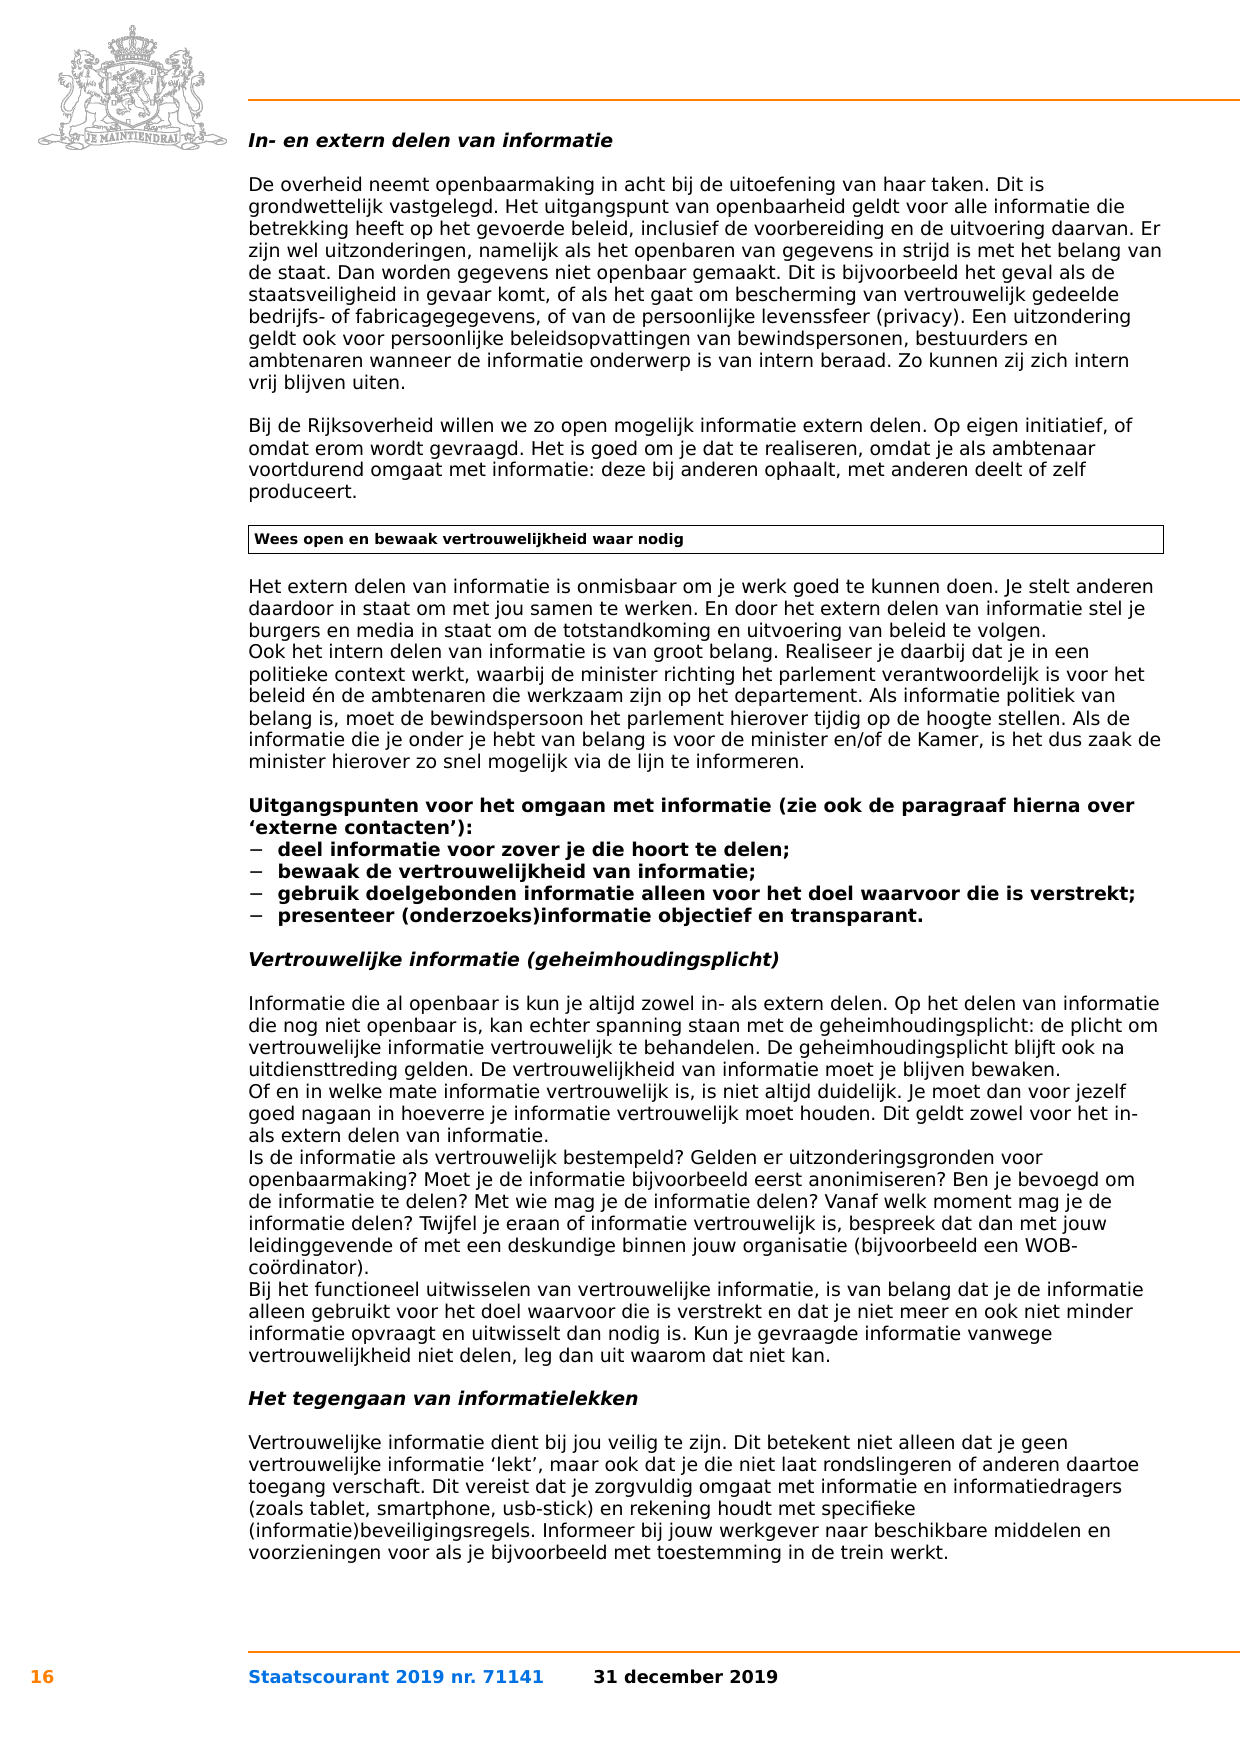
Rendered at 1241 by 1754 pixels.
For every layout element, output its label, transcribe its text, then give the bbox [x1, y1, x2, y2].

text Uitgangspunten voor het omgaan met informatie (zie ook de paragraaf hierna over ‘externe contacten’): [248, 795, 1163, 839]
text − deel informatie voor zover je die hoort te delen; [248, 839, 1163, 861]
text Informatie die al openbaar is kun je altijd zowel in- als extern delen. Op het delen van informatie die nog niet openbaar is, kan echter spanning staan met de geheimhoudingsplicht: de plicht om vertrouwelijke informatie vertrouwelijk te behandelen. De geheimhoudingsplicht blijft ook na uitdiensttreding gelden. De vertrouwelijkheid van informatie moet je blijven bewaken. [248, 993, 1163, 1081]
text Of en in welke mate informatie vertrouwelijk is, is niet altijd duidelijk. Je moet dan voor jezelf goed nagaan in hoeverre je informatie vertrouwelijk moet houden. Dit geldt zowel voor het in- als extern delen van informatie. [248, 1081, 1163, 1147]
text Vertrouwelijke informatie dient bij jou veilig te zijn. Dit betekent niet alleen dat je geen vertrouwelijke informatie ‘lekt’, maar ook dat je die niet laat rondslingeren of anderen daartoe toegang verschaft. Dit vereist dat je zorgvuldig omgaat met informatie en informatiedragers (zoals tablet, smartphone, usb-stick) en rekening houdt met specifieke (informatie)beveiligingsregels. Informeer bij jouw werkgever naar beschikbare middelen en voorzieningen voor als je bijvoorbeeld met toestemming in de trein werkt. [248, 1432, 1163, 1564]
text De overheid neemt openbaarmaking in acht bij de uitoefening van haar taken. Dit is grondwettelijk vastgelegd. Het uitgangspunt van openbaarheid geldt voor alle informatie die betrekking heeft op het gevoerde beleid, inclusief de voorbereiding en de uitvoering daarvan. Er zijn wel uitzonderingen, namelijk als het openbaren van gegevens in strijd is met het belang van de staat. Dan worden gegevens niet openbaar gemaakt. Dit is bijvoorbeeld het geval als de staatsveiligheid in gevaar komt, of als het gaat om bescherming van vertrouwelijk gedeelde bedrijfs- of fabricagegegevens, of van de persoonlijke levenssfeer (privacy). Een uitzondering geldt ook voor persoonlijke beleidsopvattingen van bewindspersonen, bestuurders en ambtenaren wanneer de informatie onderwerp is van intern beraad. Zo kunnen zij zich intern vrij blijven uiten. [248, 174, 1163, 393]
picture [38, 25, 227, 150]
subtitle Vertrouwelijke informatie (geheimhoudingsplicht) [248, 949, 1163, 971]
subtitle In- en extern delen van informatie [248, 130, 1163, 152]
table_header Wees open en bewaak vertrouwelijkheid waar nodig [249, 526, 1163, 553]
text Ook het intern delen van informatie is van groot belang. Realiseer je daarbij dat je in een politieke context werkt, waarbij de minister richting het parlement verantwoordelijk is voor het beleid én de ambtenaren die werkzaam zijn op het departement. Als informatie politiek van belang is, moet de bewindspersoon het parlement hierover tijdig op de hoogte stellen. Als de informatie die je onder je hebt van belang is voor de minister en/of de Kamer, is het dus zaak de minister hierover zo snel mogelijk via de lijn te informeren. [248, 641, 1163, 773]
subtitle Het tegengaan van informatielekken [248, 1388, 1163, 1410]
text Het extern delen van informatie is onmisbaar om je werk goed te kunnen doen. Je stelt anderen daardoor in staat om met jou samen te werken. En door het extern delen van informatie stel je burgers en media in staat om de totstandkoming en uitvoering van beleid te volgen. [248, 576, 1163, 641]
text Bij het functioneel uitwisselen van vertrouwelijke informatie, is van belang dat je de informatie alleen gebruikt voor het doel waarvoor die is verstrekt en dat je niet meer en ook niet minder informatie opvraagt en uitwisselt dan nodig is. Kun je gevraagde informatie vanwege vertrouwelijkheid niet delen, leg dan uit waarom dat niet kan. [248, 1278, 1163, 1366]
text Bij de Rijksoverheid willen we zo open mogelijk informatie extern delen. Op eigen initiatief, of omdat erom wordt gevraagd. Het is goed om je dat te realiseren, omdat je als ambtenaar voortdurend omgaat met informatie: deze bij anderen ophaalt, met anderen deelt of zelf produceert. [248, 415, 1163, 503]
text − presenteer (onderzoeks)informatie objectief en transparant. [248, 905, 1163, 927]
text − gebruik doelgebonden informatie alleen voor het doel waarvoor die is verstrekt; [248, 883, 1163, 905]
text − bewaak de vertrouwelijkheid van informatie; [248, 861, 1163, 883]
text Is de informatie als vertrouwelijk bestempeld? Gelden er uitzonderingsgronden voor openbaarmaking? Moet je de informatie bijvoorbeeld eerst anonimiseren? Ben je bevoegd om de informatie te delen? Met wie mag je de informatie delen? Vanaf welk moment mag je de informatie delen? Twijfel je eraan of informatie vertrouwelijk is, bespreek dat dan met jouw leidinggevende of met een deskundige binnen jouw organisatie (bijvoorbeeld een WOB-coördinator). [248, 1147, 1163, 1278]
